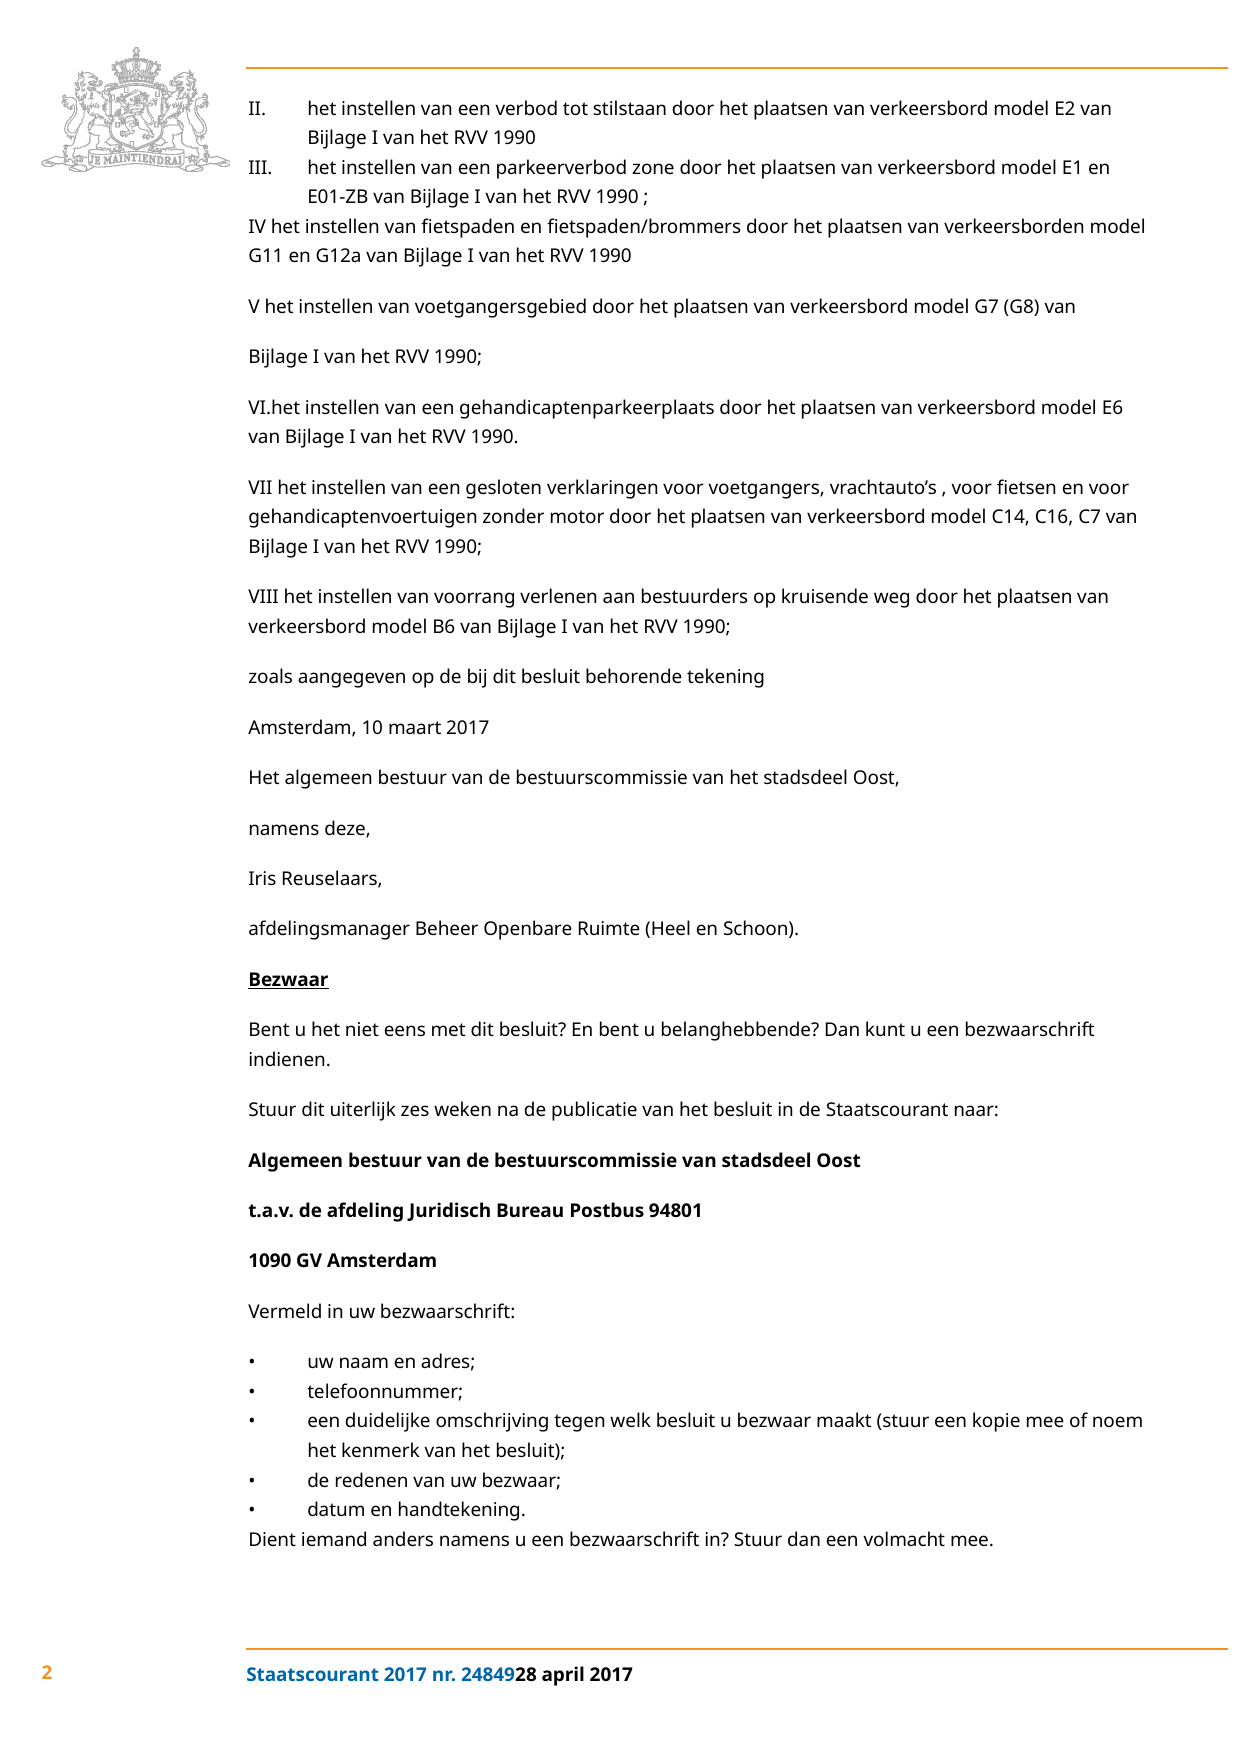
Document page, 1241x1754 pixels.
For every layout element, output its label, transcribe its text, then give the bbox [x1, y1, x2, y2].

text namens deze, [248, 815, 1152, 841]
text afdelingsmanager Beheer Openbare Ruimte (Heel en Schoon). [248, 916, 1152, 941]
picture [41, 47, 231, 172]
text Bijlage I van het RVV 1990; [248, 343, 1152, 369]
list de redenen van uw bezwaar; [248, 1467, 1152, 1493]
text VIII het instellen van voorrang verlenen aan bestuurders op kruisende weg door het plaatsen van verkeersbord model B6 van Bijlage I van het RVV 1990; [248, 583, 1152, 639]
list datum en handtekening. [248, 1496, 1152, 1522]
text VI.het instellen van een gehandicaptenparkeerplaats door het plaatsen van verkeersbord model E6 van Bijlage I van het RVV 1990. [248, 394, 1152, 449]
text Stuur dit uiterlijk zes weken na de publicatie van het besluit in de Staatscourant naar: [248, 1096, 1152, 1122]
list een duidelijke omschrijving tegen welk besluit u bezwaar maakt (stuur een kopie mee of noem het kenmerk van het besluit); [248, 1408, 1152, 1463]
list uw naam en adres; [248, 1348, 1152, 1374]
text Dient iemand anders namens u een bezwaarschrift in? Stuur dan een volmacht mee. [248, 1526, 1152, 1552]
text Bezwaar [248, 966, 1152, 992]
text t.a.v. de afdeling Juridisch Bureau Postbus 94801 [248, 1197, 1152, 1223]
text IV het instellen van fietspaden en fietspaden/brommers door het plaatsen van verkeersborden model G11 en G12a van Bijlage I van het RVV 1990 [248, 213, 1152, 268]
list het instellen van een verbod tot stilstaan door het plaatsen van verkeersbord model E2 van Bijlage I van het RVV 1990 [248, 95, 1152, 150]
text Iris Reuselaars, [248, 865, 1152, 891]
text Algemeen bestuur van de bestuurscommissie van stadsdeel Oost [248, 1147, 1152, 1173]
text Het algemeen bestuur van de bestuurscommissie van het stadsdeel Oost, [248, 764, 1152, 790]
list telefoonnummer; [248, 1378, 1152, 1404]
text Amsterdam, 10 maart 2017 [248, 714, 1152, 740]
text 1090 GV Amsterdam [248, 1248, 1152, 1273]
text VII het instellen van een gesloten verklaringen voor voetgangers, vrachtauto’s , voor fietsen en voor gehandicaptenvoertuigen zonder motor door het plaatsen van verkeersbord model C14, C16, C7 van Bijlage I van het RVV 1990; [248, 474, 1152, 559]
text zoals aangegeven op de bij dit besluit behorende tekening [248, 663, 1152, 689]
text V het instellen van voetgangersgebied door het plaatsen van verkeersbord model G7 (G8) van [248, 293, 1152, 319]
text Bent u het niet eens met dit besluit? En bent u belanghebbende? Dan kunt u een bezwaarschrift indienen. [248, 1016, 1152, 1072]
list het instellen van een parkeerverbod zone door het plaatsen van verkeersbord model E1 en E01-ZB van Bijlage I van het RVV 1990 ; [248, 154, 1152, 209]
text Vermeld in uw bezwaarschrift: [248, 1298, 1152, 1324]
